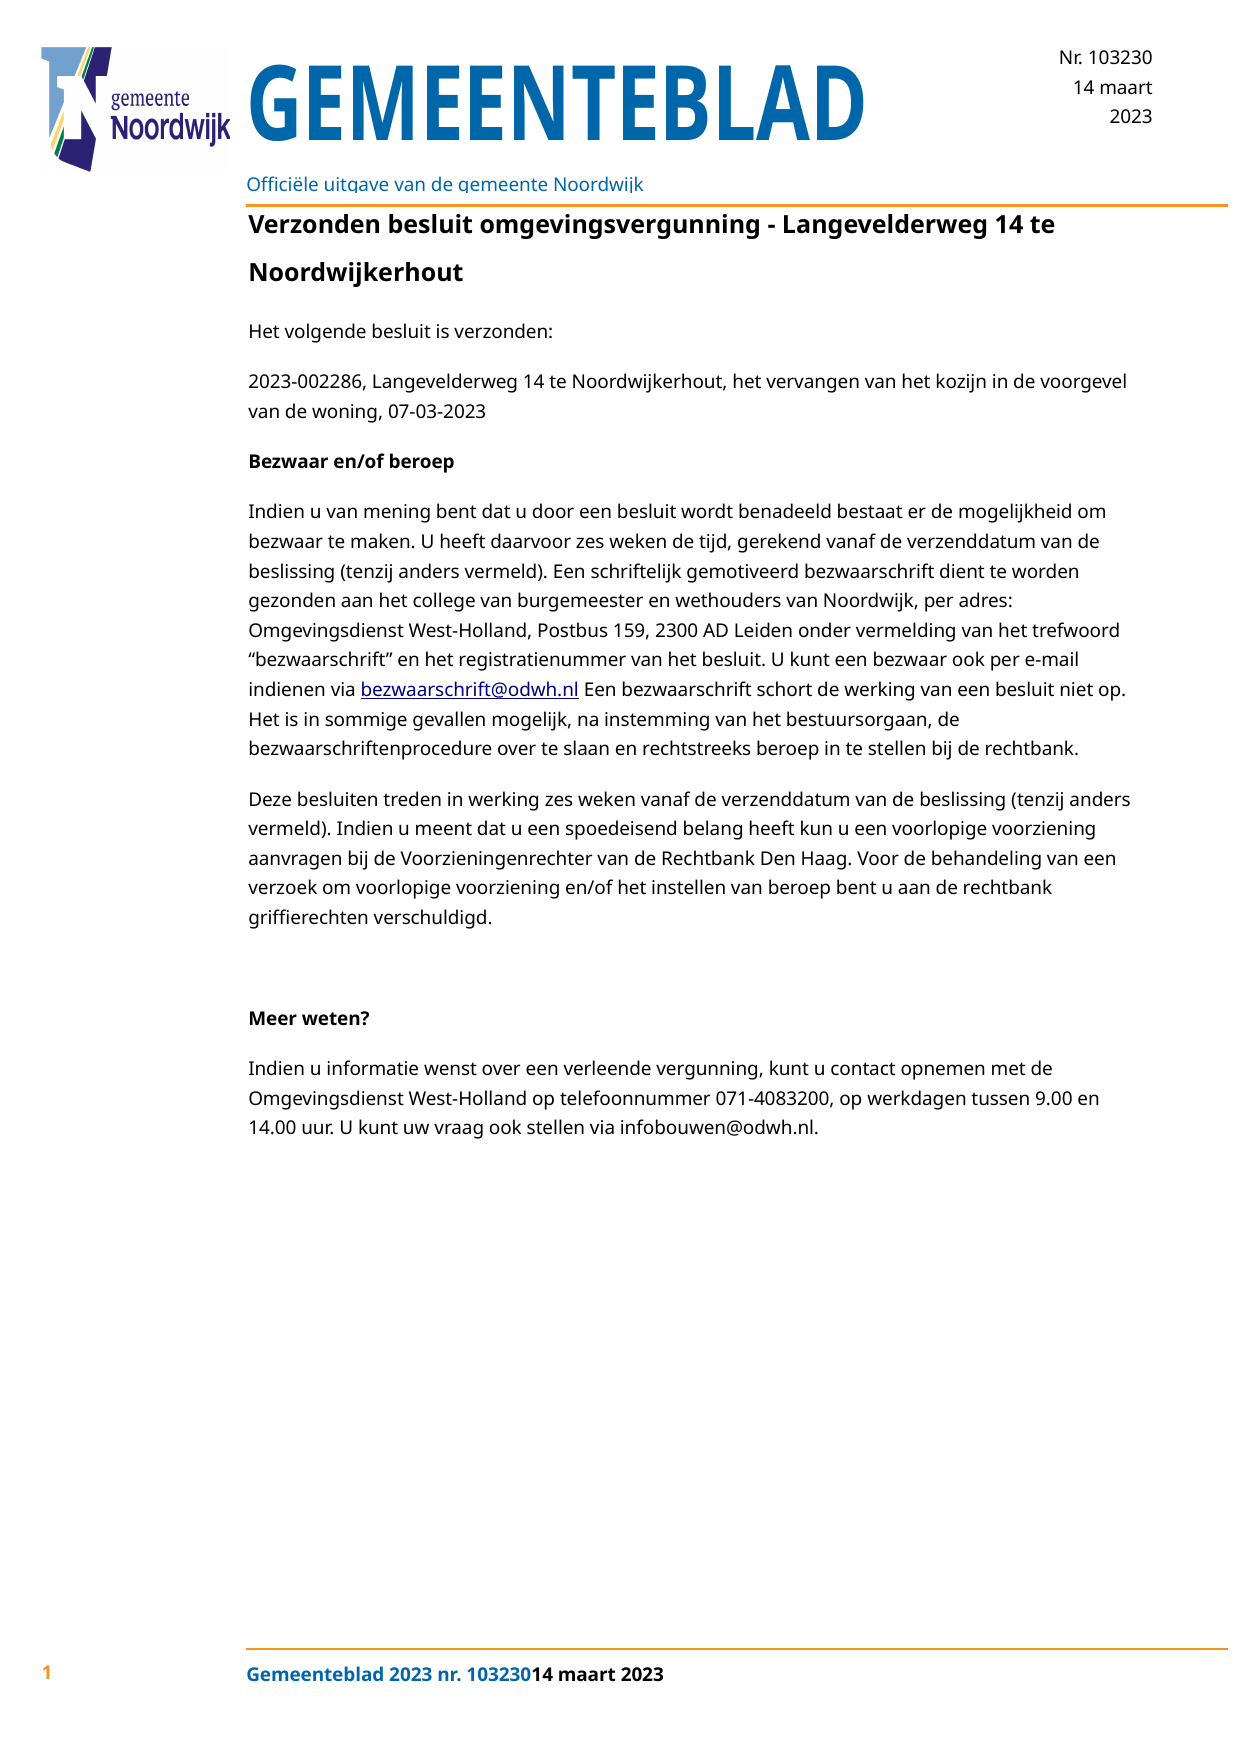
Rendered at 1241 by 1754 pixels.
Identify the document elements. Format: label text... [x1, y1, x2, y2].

text Deze besluiten treden in werking zes weken vanaf de verzenddatum van de beslissing (tenzij anders vermeld). Indien u meent dat u een spoedeisend belang heeft kun u een voorlopige voorziening aanvragen bij de Voorzieningenrechter van de Rechtbank Den Haag. Voor de behandeling van een verzoek om voorlopige voorziening en/of het instellen van beroep bent u aan de rechtbank griffierechten verschuldigd. [248, 786, 1152, 930]
text Verzonden besluit omgevingsvergunning - Langevelderweg 14 te Noordwijkerhout [248, 207, 1152, 288]
text Het volgende besluit is verzonden: [248, 318, 1152, 344]
text Indien u informatie wenst over een verleende vergunning, kunt u contact opnemen met de Omgevingsdienst West-Holland op telefoonnummer 071-4083200, op werkdagen tussen 9.00 en 14.00 uur. U kunt uw vraag ook stellen via infobouwen@odwh.nl. [248, 1055, 1152, 1140]
text Bezwaar en/of beroep [248, 448, 1152, 474]
text Indien u van mening bent dat u door een besluit wordt benadeeld bestaat er de mogelijkheid om bezwaar te maken. U heeft daarvoor zes weken de tijd, gerekend vanaf de verzenddatum van de beslissing (tenzij anders vermeld). Een schriftelijk gemotiveerd bezwaarschrift dient te worden gezonden aan het college van burgemeester en wethouders van Noordwijk, per adres: Omgevingsdienst West-Holland, Postbus 159, 2300 AD Leiden onder vermelding van het trefwoord “bezwaarschrift” en het registratienummer van het besluit. U kunt een bezwaar ook per e-mail indienen via bezwaarschrift@odwh.nl Een bezwaarschrift schort de werking van een besluit niet op. Het is in sommige gevallen mogelijk, na instemming van het bestuursorgaan, de bezwaarschriftenprocedure over te slaan en rechtstreeks beroep in te stellen bij de rechtbank. [248, 499, 1152, 761]
text Meer weten? [248, 1005, 1152, 1031]
picture [41, 47, 231, 172]
text 2023-002286, Langevelderweg 14 te Noordwijkerhout, het vervangen van het kozijn in de voorgevel van de woning, 07-03-2023 [248, 368, 1152, 424]
